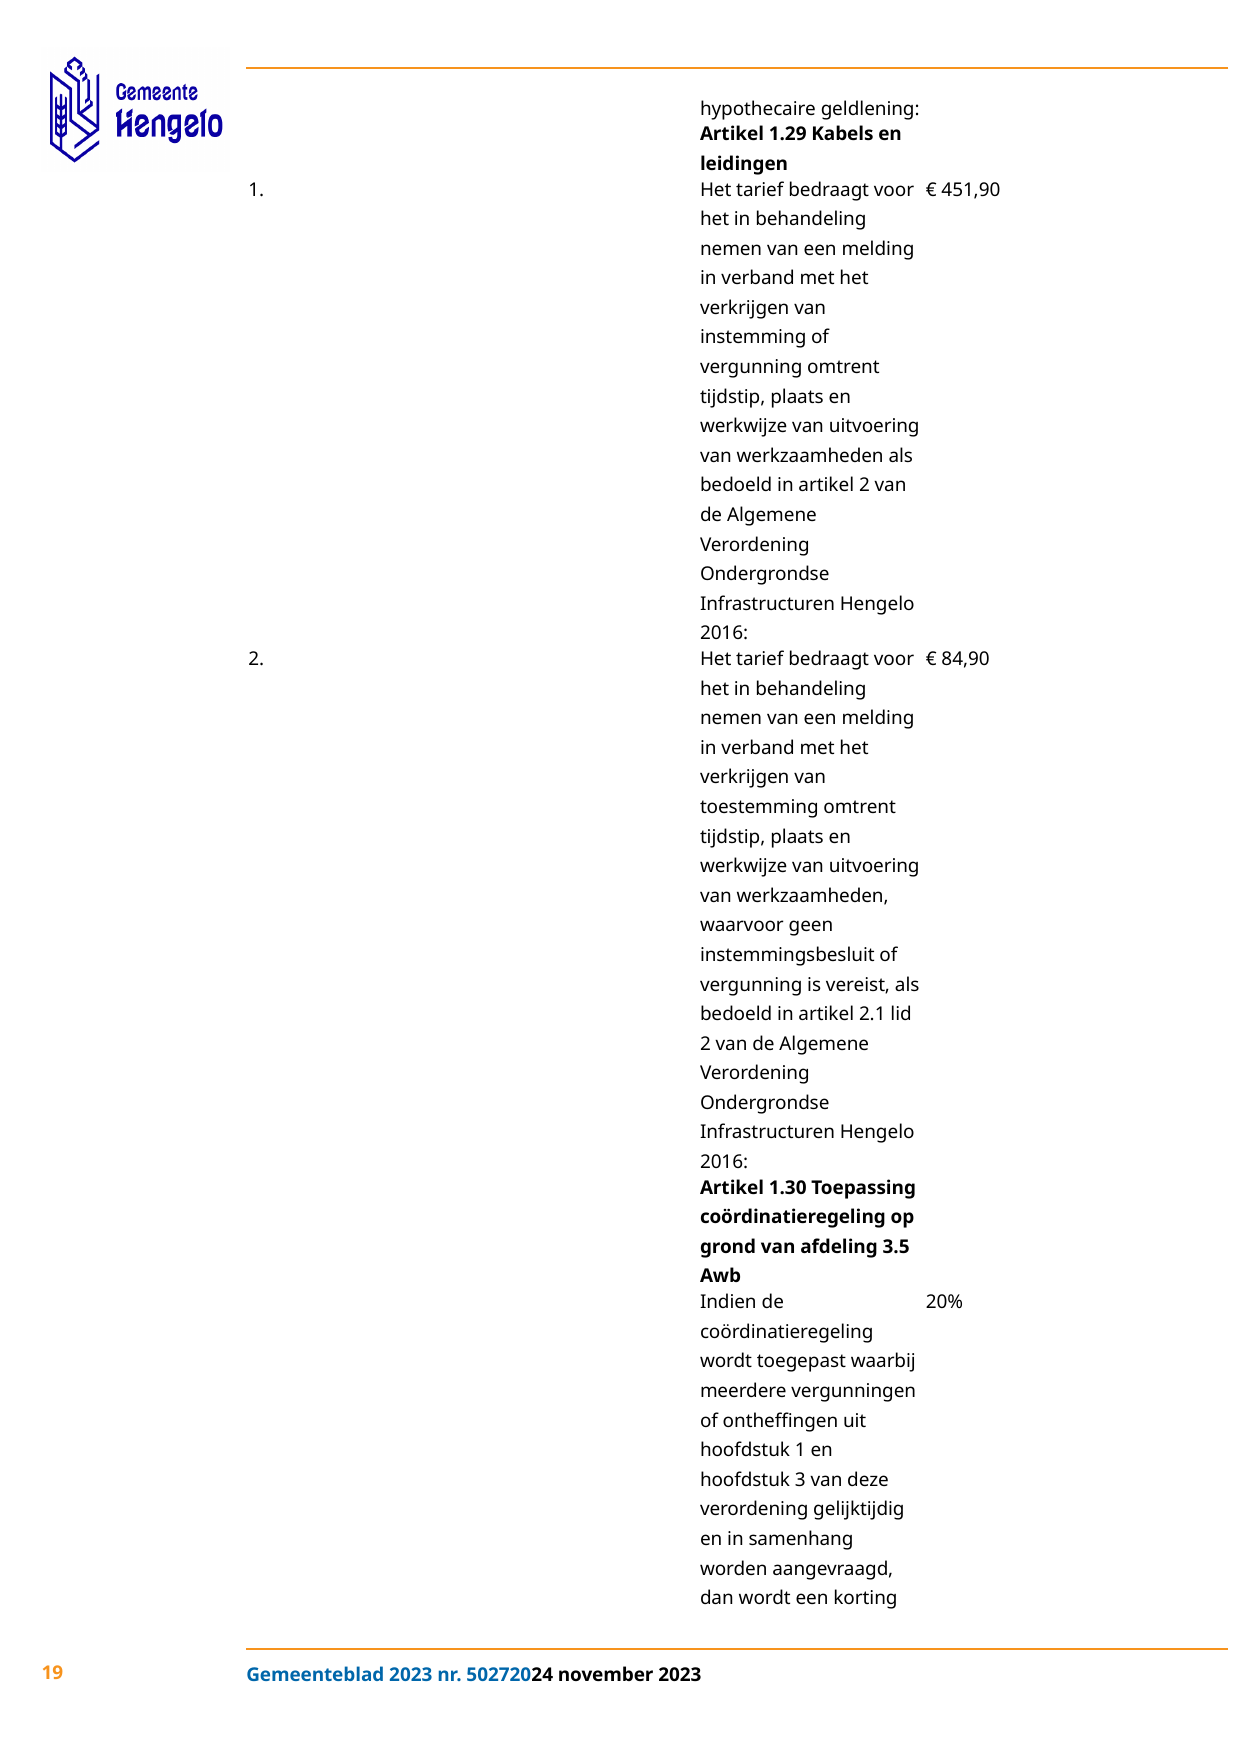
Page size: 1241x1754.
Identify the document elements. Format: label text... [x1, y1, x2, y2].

table_cell Artikel 1.29 Kabels en leidingen [700, 121, 926, 176]
table_cell [248, 1289, 474, 1610]
table_cell [926, 1174, 1152, 1288]
table_cell Indien de coördinatieregeling wordt toegepast waarbij meerdere vergunningen of ontheffingen uit hoofdstuk 1 en hoofdstuk 3 van deze verordening gelijktijdig en in samenhang worden aangevraagd, dan wordt een korting [700, 1289, 926, 1610]
table_cell € 84,90 [926, 645, 1152, 1174]
table_cell € 451,90 [926, 176, 1152, 645]
table_cell [248, 1174, 474, 1288]
table_cell Het tarief bedraagt voor het in behandeling nemen van een melding in verband met het verkrijgen van instemming of vergunning omtrent tijdstip, plaats en werkwijze van uitvoering van werkzaamheden als bedoeld in artikel 2 van de Algemene Verordening Ondergrondse Infrastructuren Hengelo 2016: [700, 176, 926, 645]
table_cell hypothecaire geldlening: [700, 95, 926, 121]
table_cell [474, 176, 700, 645]
table_cell Het tarief bedraagt voor het in behandeling nemen van een melding in verband met het verkrijgen van toestemming omtrent tijdstip, plaats en werkwijze van uitvoering van werkzaamheden, waarvoor geen instemmingsbesluit of vergunning is vereist, als bedoeld in artikel 2.1 lid 2 van de Algemene Verordening Ondergrondse Infrastructuren Hengelo 2016: [700, 645, 926, 1174]
table_cell [474, 645, 700, 1174]
table_cell [926, 121, 1152, 176]
table_cell [248, 95, 474, 121]
table_cell Artikel 1.30 Toepassing coördinatieregeling op grond van afdeling 3.5 Awb [700, 1174, 926, 1288]
table_cell 2. [248, 645, 474, 1174]
table_cell 1. [248, 176, 474, 645]
table_cell 20% [926, 1289, 1152, 1610]
table_cell [926, 95, 1152, 121]
picture [41, 47, 231, 172]
table_cell [248, 121, 474, 176]
table_cell [474, 95, 700, 121]
table_cell [474, 121, 700, 176]
table_cell [474, 1289, 700, 1610]
table_cell [474, 1174, 700, 1288]
